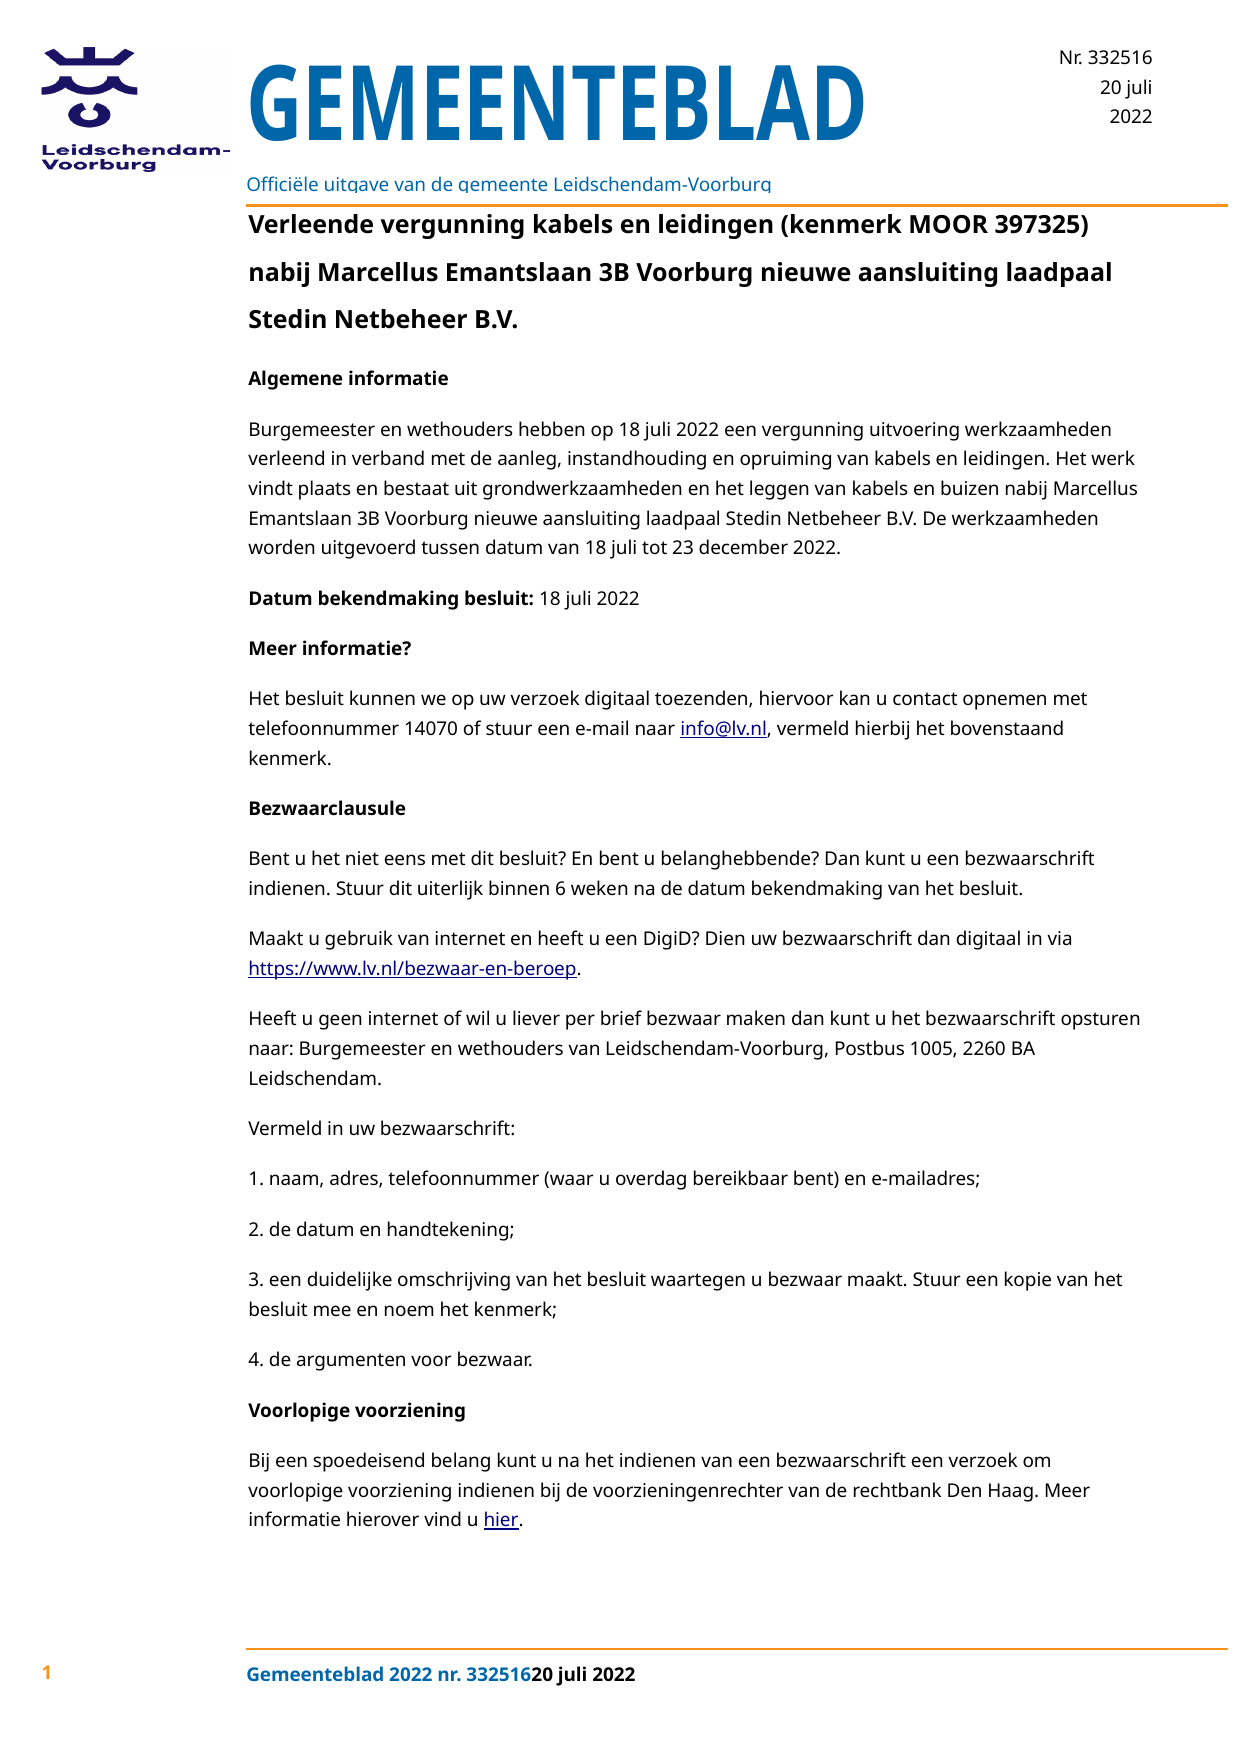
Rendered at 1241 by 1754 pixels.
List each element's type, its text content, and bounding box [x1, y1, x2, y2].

text 3. een duidelijke omschrijving van het besluit waartegen u bezwaar maakt. Stuur een kopie van het besluit mee en noem het kenmerk; [248, 1266, 1152, 1322]
text 4. de argumenten voor bezwaar. [248, 1346, 1152, 1372]
text Meer informatie? [248, 635, 1152, 661]
text Vermeld in uw bezwaarschrift: [248, 1115, 1152, 1141]
text 1. naam, adres, telefoonnummer (waar u overdag bereikbaar bent) en e-mailadres; [248, 1166, 1152, 1191]
text Bent u het niet eens met dit besluit? En bent u belanghebbende? Dan kunt u een bezwaarschrift indienen. Stuur dit uiterlijk binnen 6 weken na de datum bekendmaking van het besluit. [248, 846, 1152, 901]
text 2. de datum en handtekening; [248, 1216, 1152, 1242]
text Datum bekendmaking besluit: 18 juli 2022 [248, 585, 1152, 610]
text Verleende vergunning kabels en leidingen (kenmerk MOOR 397325) nabij Marcellus Emantslaan 3B Voorburg nieuwe aansluiting laadpaal Stedin Netbeheer B.V. [248, 207, 1152, 336]
text Burgemeester en wethouders hebben op 18 juli 2022 een vergunning uitvoering werkzaamheden verleend in verband met de aanleg, instandhouding en opruiming van kabels en leidingen. Het werk vindt plaats en bestaat uit grondwerkzaamheden en het leggen van kabels en buizen nabij Marcellus Emantslaan 3B Voorburg nieuwe aansluiting laadpaal Stedin Netbeheer B.V. De werkzaamheden worden uitgevoerd tussen datum van 18 juli tot 23 december 2022. [248, 416, 1152, 560]
text Algemene informatie [248, 366, 1152, 391]
text Bezwaarclausule [248, 795, 1152, 821]
picture [41, 47, 231, 172]
text Het besluit kunnen we op uw verzoek digitaal toezenden, hiervoor kan u contact opnemen met telefoonnummer 14070 of stuur een e-mail naar info@lv.nl, vermeld hierbij het bovenstaand kenmerk. [248, 686, 1152, 770]
text Voorlopige voorziening [248, 1397, 1152, 1422]
text Heeft u geen internet of wil u liever per brief bezwaar maken dan kunt u het bezwaarschrift opsturen naar: Burgemeester en wethouders van Leidschendam-Voorburg, Postbus 1005, 2260 BA Leidschendam. [248, 1006, 1152, 1090]
text Bij een spoedeisend belang kunt u na het indienen van een bezwaarschrift een verzoek om voorlopige voorziening indienen bij de voorzieningenrechter van de rechtbank Den Haag. Meer informatie hierover vind u hier. [248, 1447, 1152, 1532]
text Maakt u gebruik van internet en heeft u een DigiD? Dien uw bezwaarschrift dan digitaal in via https://www.lv.nl/bezwaar-en-beroep. [248, 926, 1152, 981]
